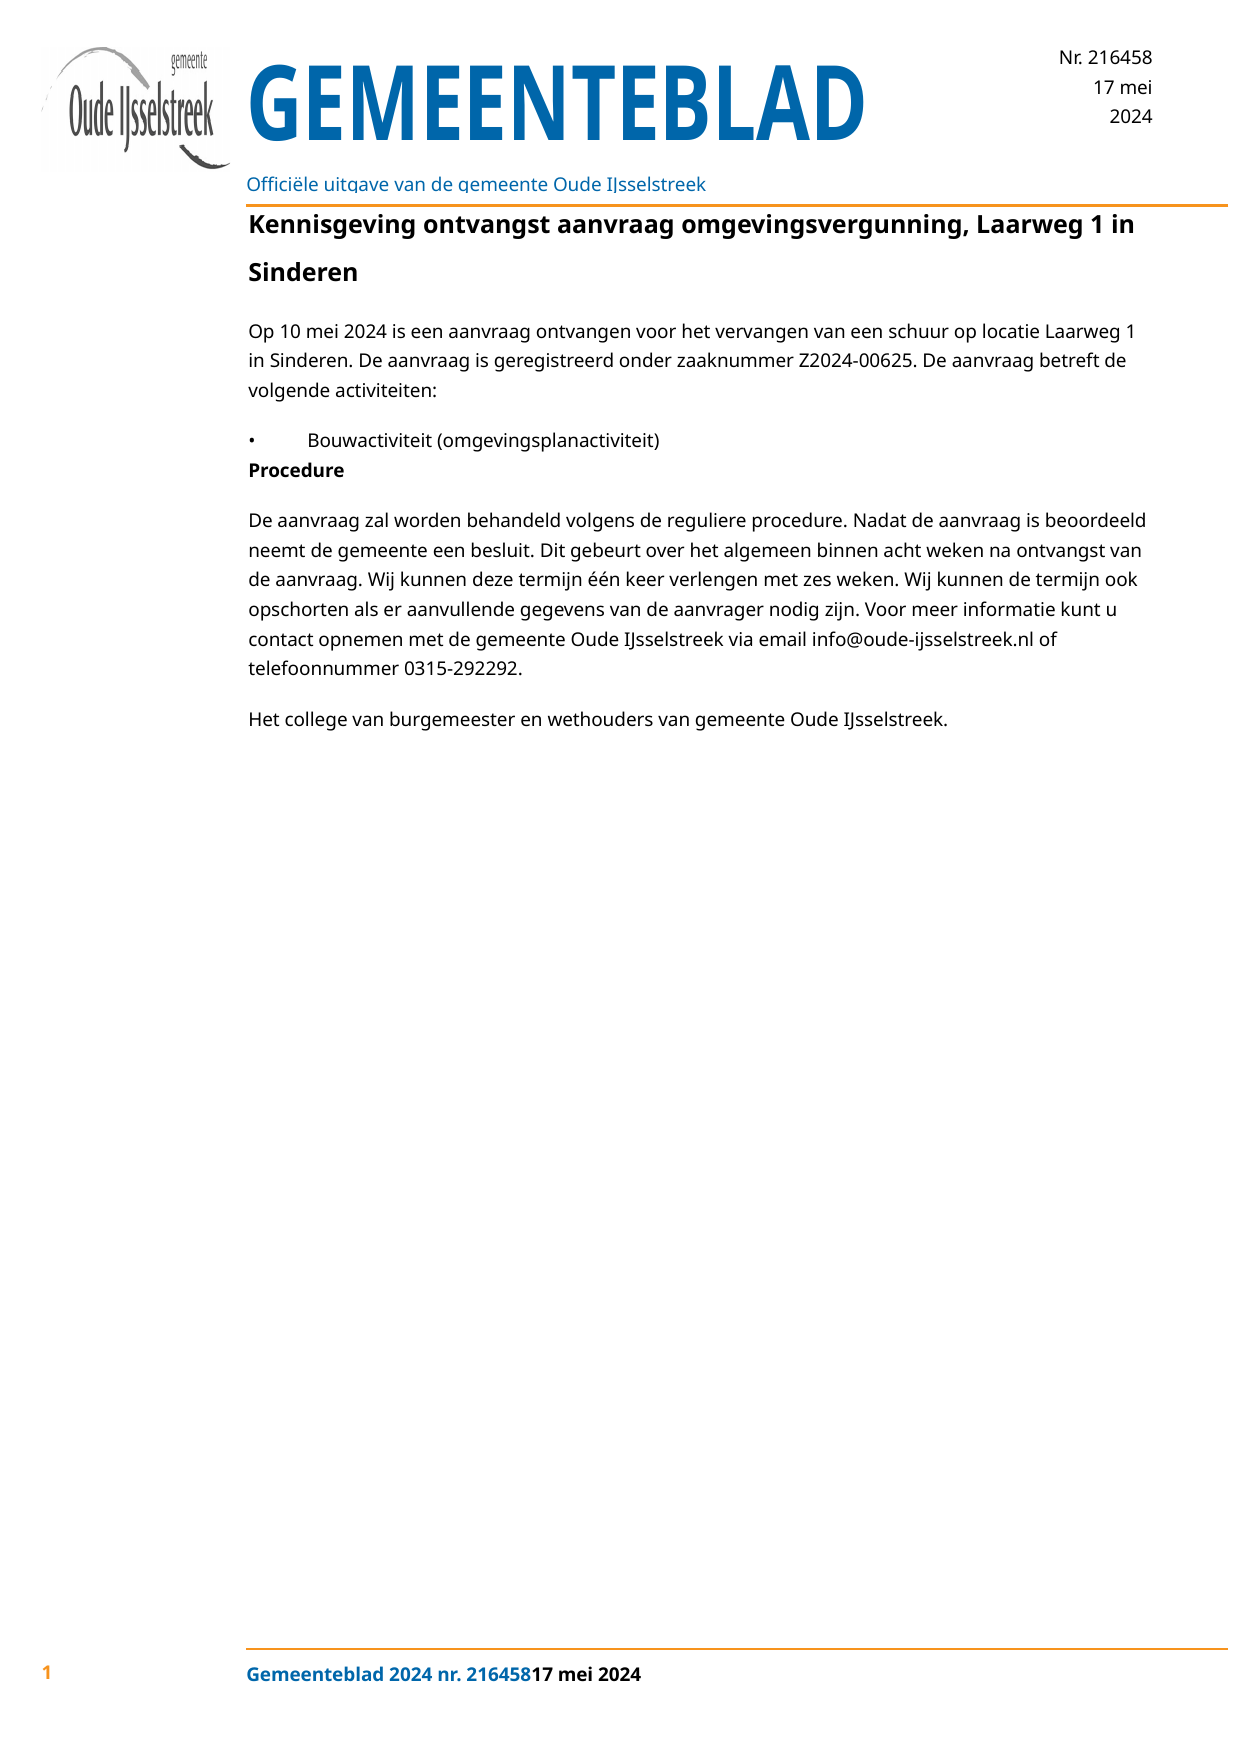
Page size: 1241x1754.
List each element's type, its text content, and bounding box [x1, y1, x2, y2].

list Bouwactiviteit (omgevingsplanactiviteit) [248, 427, 1152, 453]
text Kennisgeving ontvangst aanvraag omgevingsvergunning, Laarweg 1 in Sinderen [248, 207, 1152, 288]
text Procedure [248, 457, 1152, 483]
text Het college van burgemeester en wethouders van gemeente Oude IJsselstreek. [248, 706, 1152, 732]
picture [41, 47, 231, 172]
text Op 10 mei 2024 is een aanvraag ontvangen voor het vervangen van een schuur op locatie Laarweg 1 in Sinderen. De aanvraag is geregistreerd onder zaaknummer Z2024-00625. De aanvraag betreft de volgende activiteiten: [248, 318, 1152, 403]
text De aanvraag zal worden behandeld volgens de reguliere procedure. Nadat de aanvraag is beoordeeld neemt de gemeente een besluit. Dit gebeurt over het algemeen binnen acht weken na ontvangst van de aanvraag. Wij kunnen deze termijn één keer verlengen met zes weken. Wij kunnen de termijn ook opschorten als er aanvullende gegevens van de aanvrager nodig zijn. Voor meer informatie kunt u contact opnemen met de gemeente Oude IJsselstreek via email info@oude-ijsselstreek.nl of telefoonnummer 0315-292292. [248, 507, 1152, 681]
